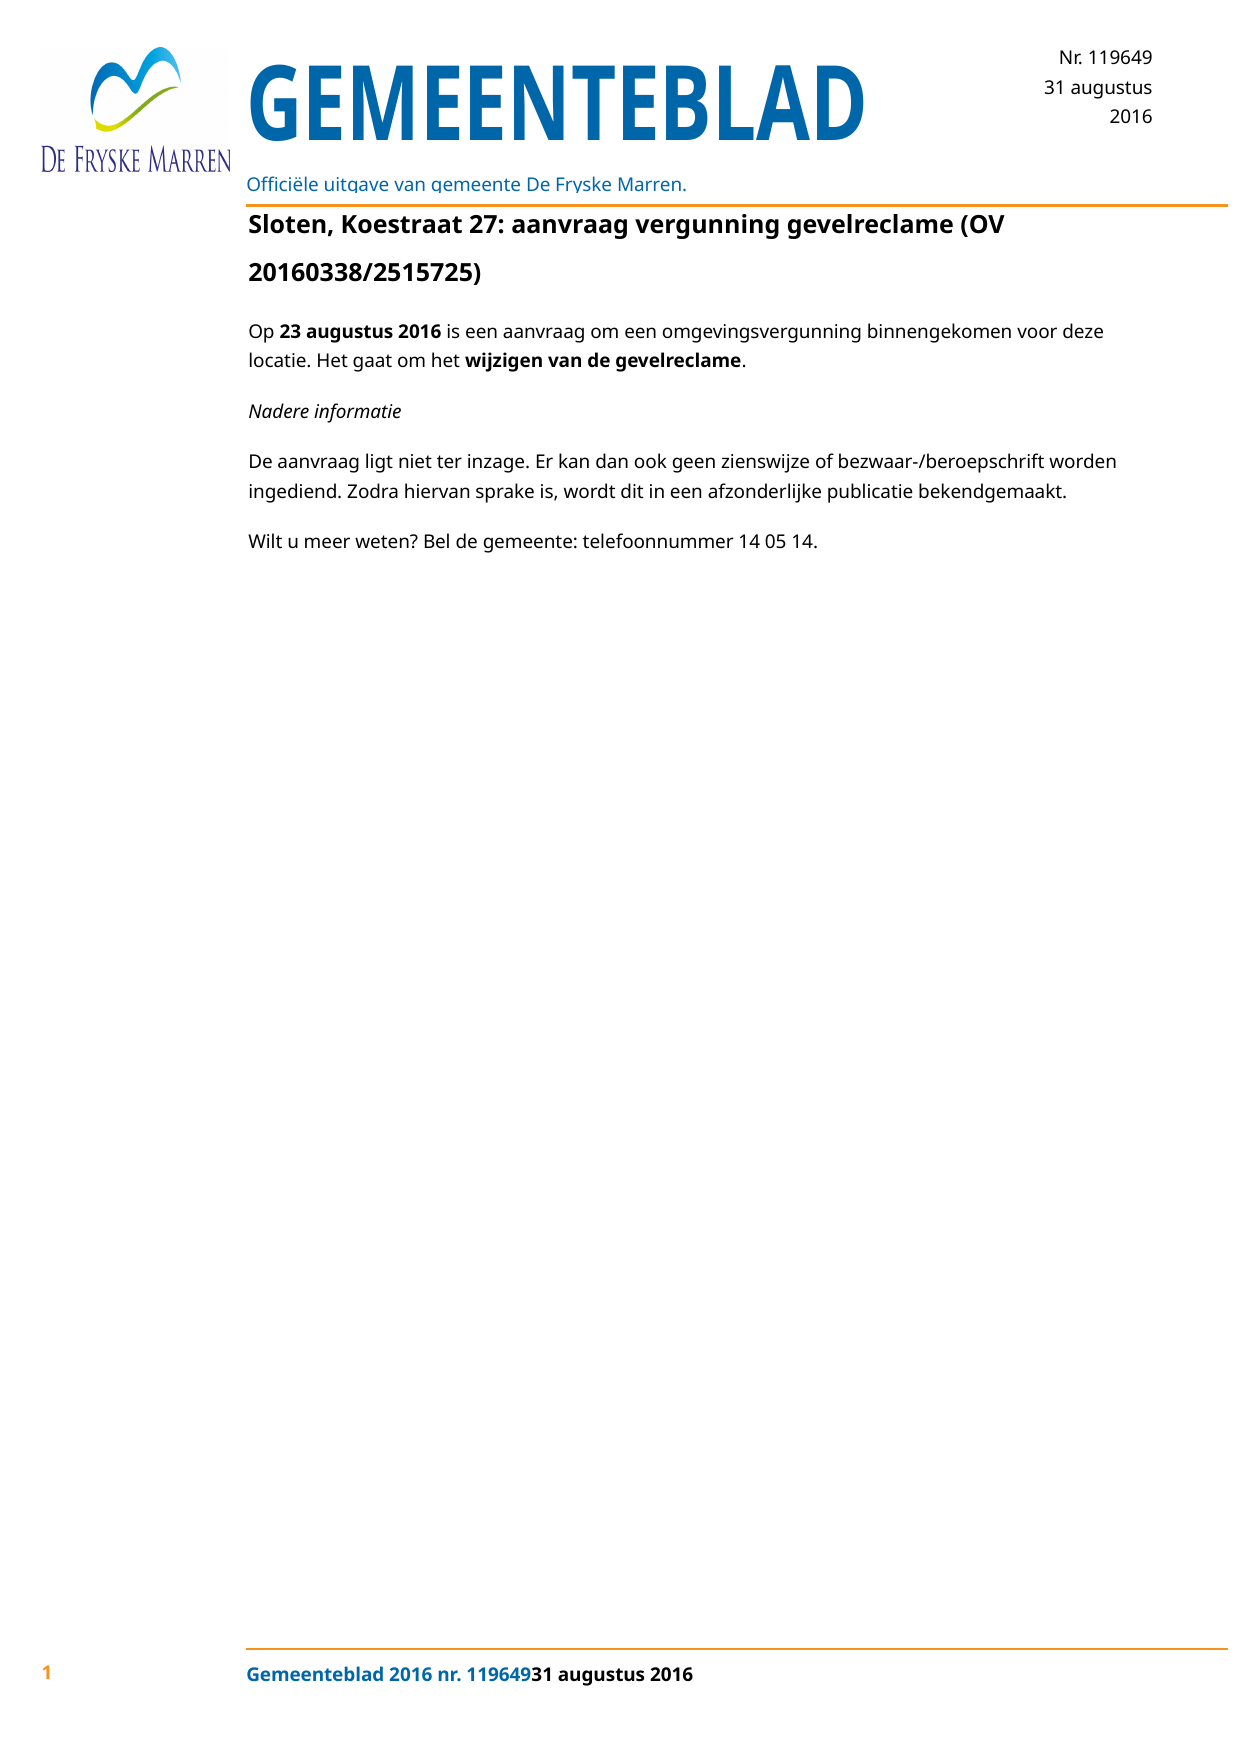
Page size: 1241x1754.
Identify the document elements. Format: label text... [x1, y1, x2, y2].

text Op 23 augustus 2016 is een aanvraag om een omgevingsvergunning binnengekomen voor deze locatie. Het gaat om het wijzigen van de gevelreclame. [248, 318, 1152, 373]
text Wilt u meer weten? Bel de gemeente: telefoonnummer 14 05 14. [248, 528, 1152, 554]
text Nadere informatie [248, 398, 1152, 424]
text Sloten, Koestraat 27: aanvraag vergunning gevelreclame (OV 20160338/2515725) [248, 207, 1152, 288]
picture [41, 47, 231, 172]
text De aanvraag ligt niet ter inzage. Er kan dan ook geen zienswijze of bezwaar-/beroepschrift worden ingediend. Zodra hiervan sprake is, wordt dit in een afzonderlijke publicatie bekendgemaakt. [248, 448, 1152, 504]
